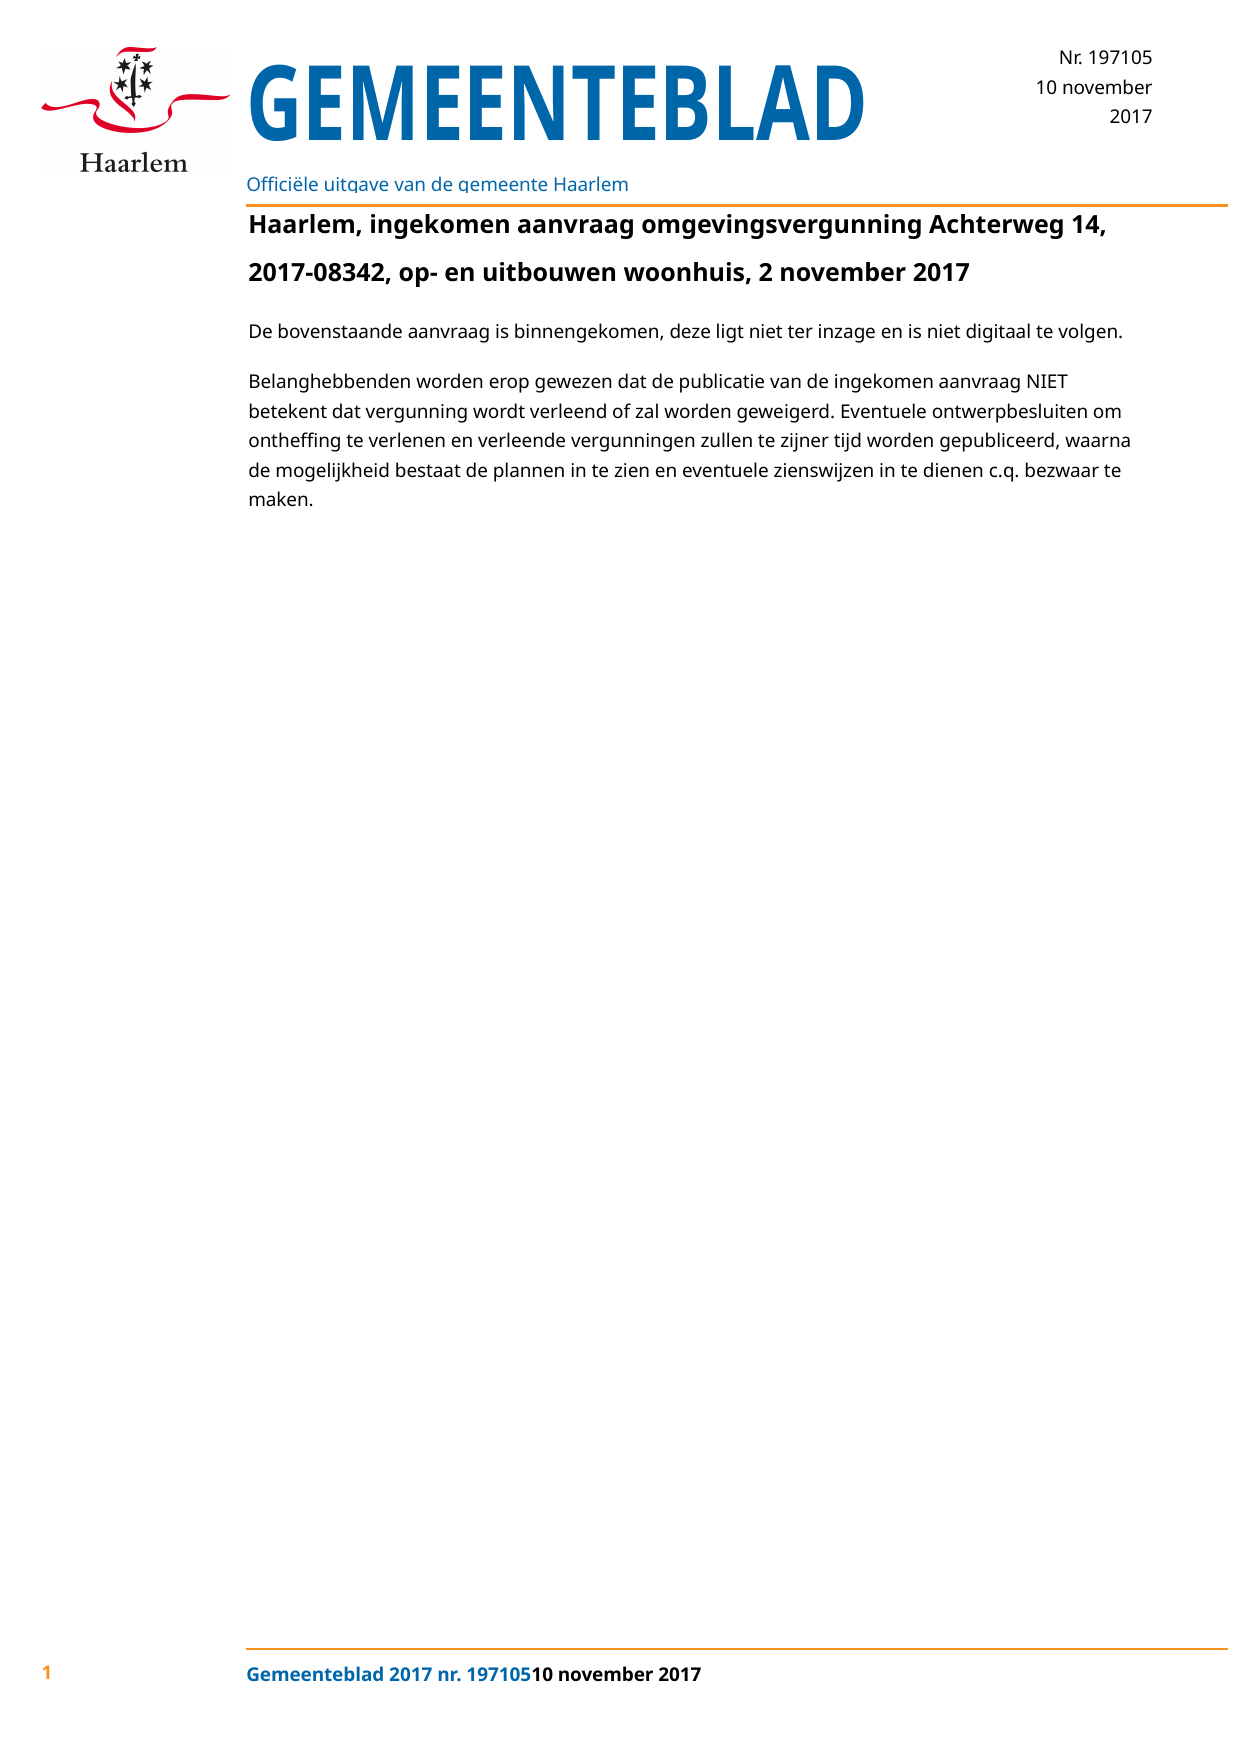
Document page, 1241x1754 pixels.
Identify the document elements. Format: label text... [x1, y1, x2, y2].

picture [41, 47, 231, 172]
text Belanghebbenden worden erop gewezen dat de publicatie van de ingekomen aanvraag NIET betekent dat vergunning wordt verleend of zal worden geweigerd. Eventuele ontwerpbesluiten om ontheffing te verlenen en verleende vergunningen zullen te zijner tijd worden gepubliceerd, waarna de mogelijkheid bestaat de plannen in te zien en eventuele zienswijzen in te dienen c.q. bezwaar te maken. [248, 368, 1152, 512]
text De bovenstaande aanvraag is binnengekomen, deze ligt niet ter inzage en is niet digitaal te volgen. [248, 318, 1152, 344]
text Haarlem, ingekomen aanvraag omgevingsvergunning Achterweg 14, 2017-08342, op- en uitbouwen woonhuis, 2 november 2017 [248, 207, 1152, 288]
